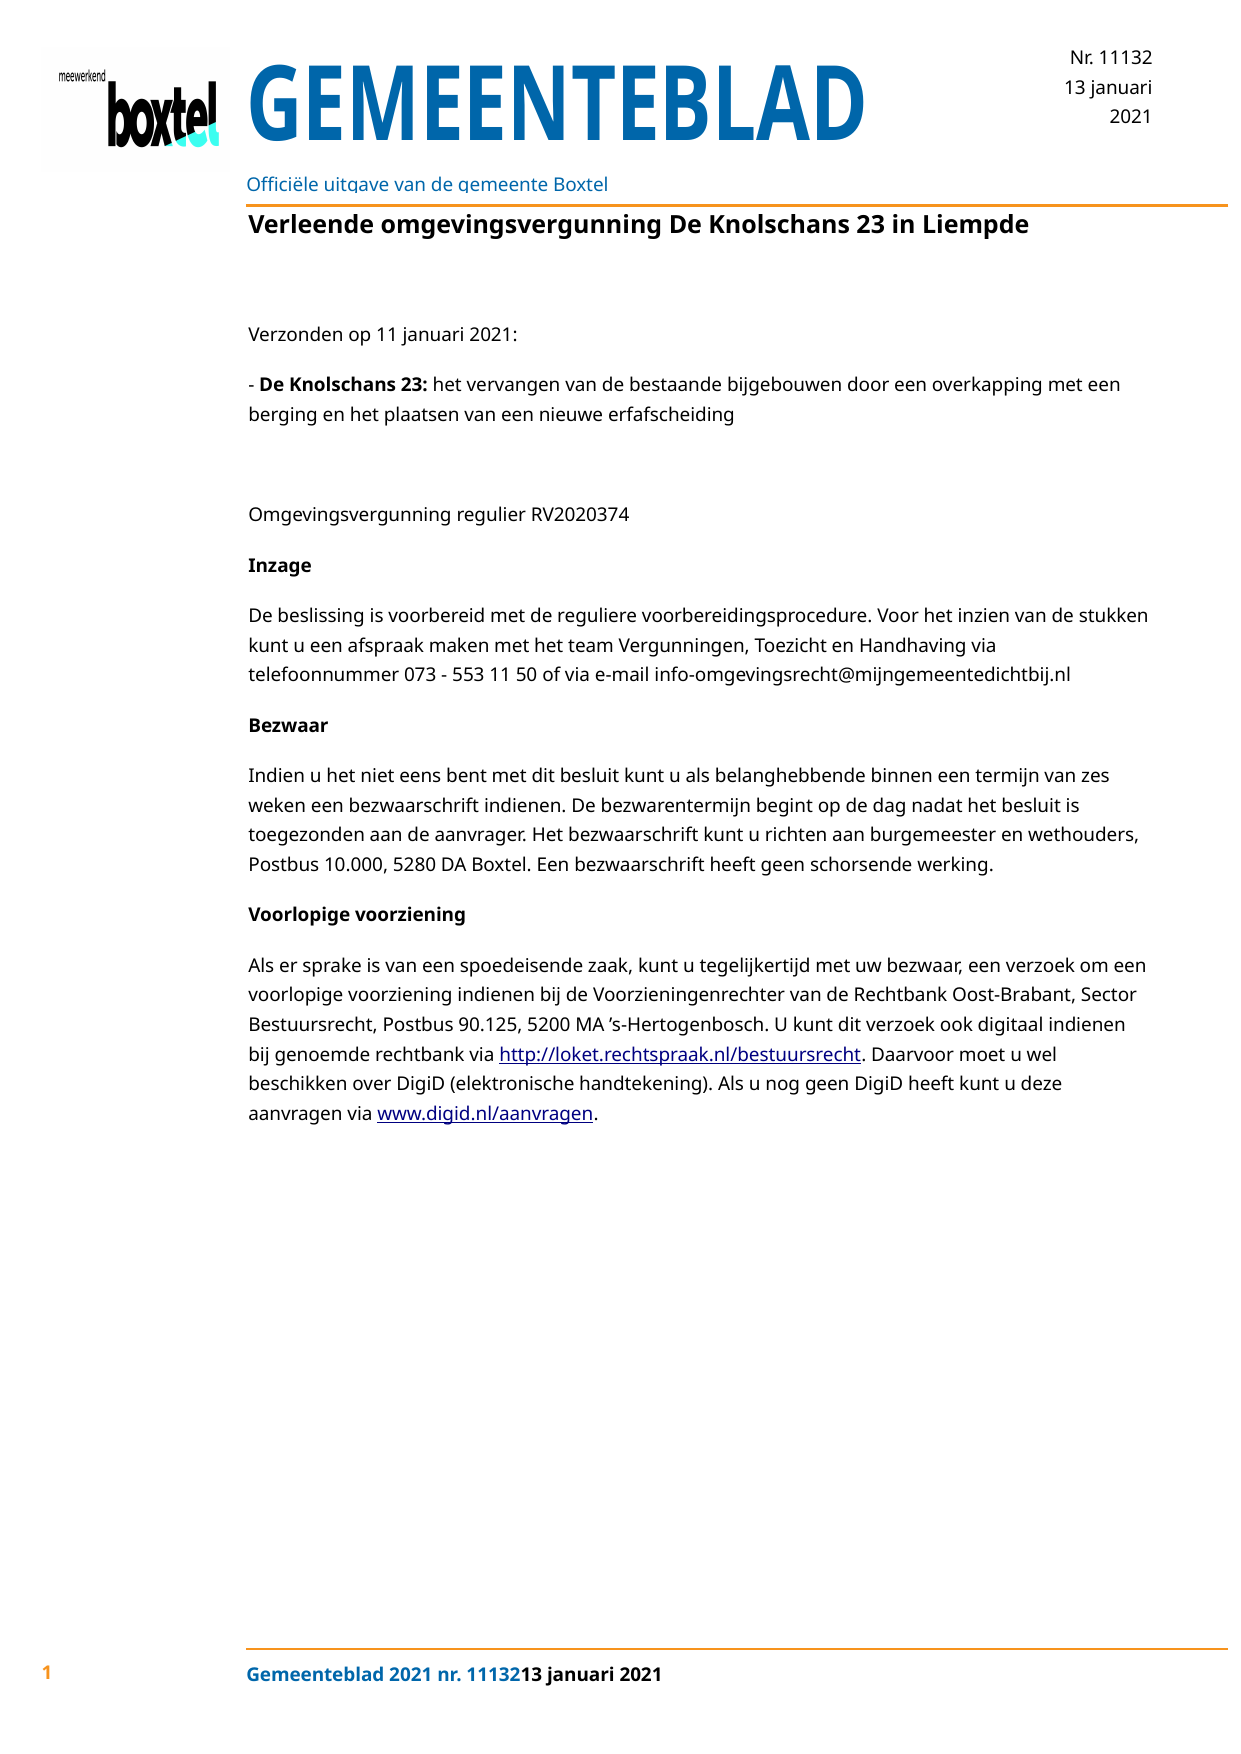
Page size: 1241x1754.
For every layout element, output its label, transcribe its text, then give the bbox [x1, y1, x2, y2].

text - De Knolschans 23: het vervangen van de bestaande bijgebouwen door een overkapping met een berging en het plaatsen van een nieuwe erfafscheiding [248, 371, 1152, 426]
text Indien u het niet eens bent met dit besluit kunt u als belanghebbende binnen een termijn van zes weken een bezwaarschrift indienen. De bezwarentermijn begint op de dag nadat het besluit is toegezonden aan de aanvrager. Het bezwaarschrift kunt u richten aan burgemeester en wethouders, Postbus 10.000, 5280 DA Boxtel. Een bezwaarschrift heeft geen schorsende werking. [248, 762, 1152, 877]
text De beslissing is voorbereid met de reguliere voorbereidingsprocedure. Voor het inzien van de stukken kunt u een afspraak maken met het team Vergunningen, Toezicht en Handhaving via telefoonnummer 073 - 553 11 50 of via e-mail info-omgevingsrecht@mijngemeentedichtbij.nl [248, 602, 1152, 687]
text Omgevingsvergunning regulier RV2020374 [248, 502, 1152, 527]
text Bezwaar [248, 712, 1152, 738]
text Verzonden op 11 januari 2021: [248, 321, 1152, 346]
text Voorlopige voorziening [248, 902, 1152, 927]
text Als er sprake is van een spoedeisende zaak, kunt u tegelijkertijd met uw bezwaar, een verzoek om een voorlopige voorziening indienen bij de Voorzieningenrechter van de Rechtbank Oost-Brabant, Sector Bestuursrecht, Postbus 90.125, 5200 MA ’s-Hertogenbosch. U kunt dit verzoek ook digitaal indienen bij genoemde rechtbank via http://loket.rechtspraak.nl/bestuursrecht. Daarvoor moet u wel beschikken over DigiD (elektronische handtekening). Als u nog geen DigiD heeft kunt u deze aanvragen via www.digid.nl/aanvragen. [248, 952, 1152, 1126]
text Verleende omgevingsvergunning De Knolschans 23 in Liempde [248, 207, 1152, 241]
text Inzage [248, 552, 1152, 578]
picture [41, 47, 231, 172]
